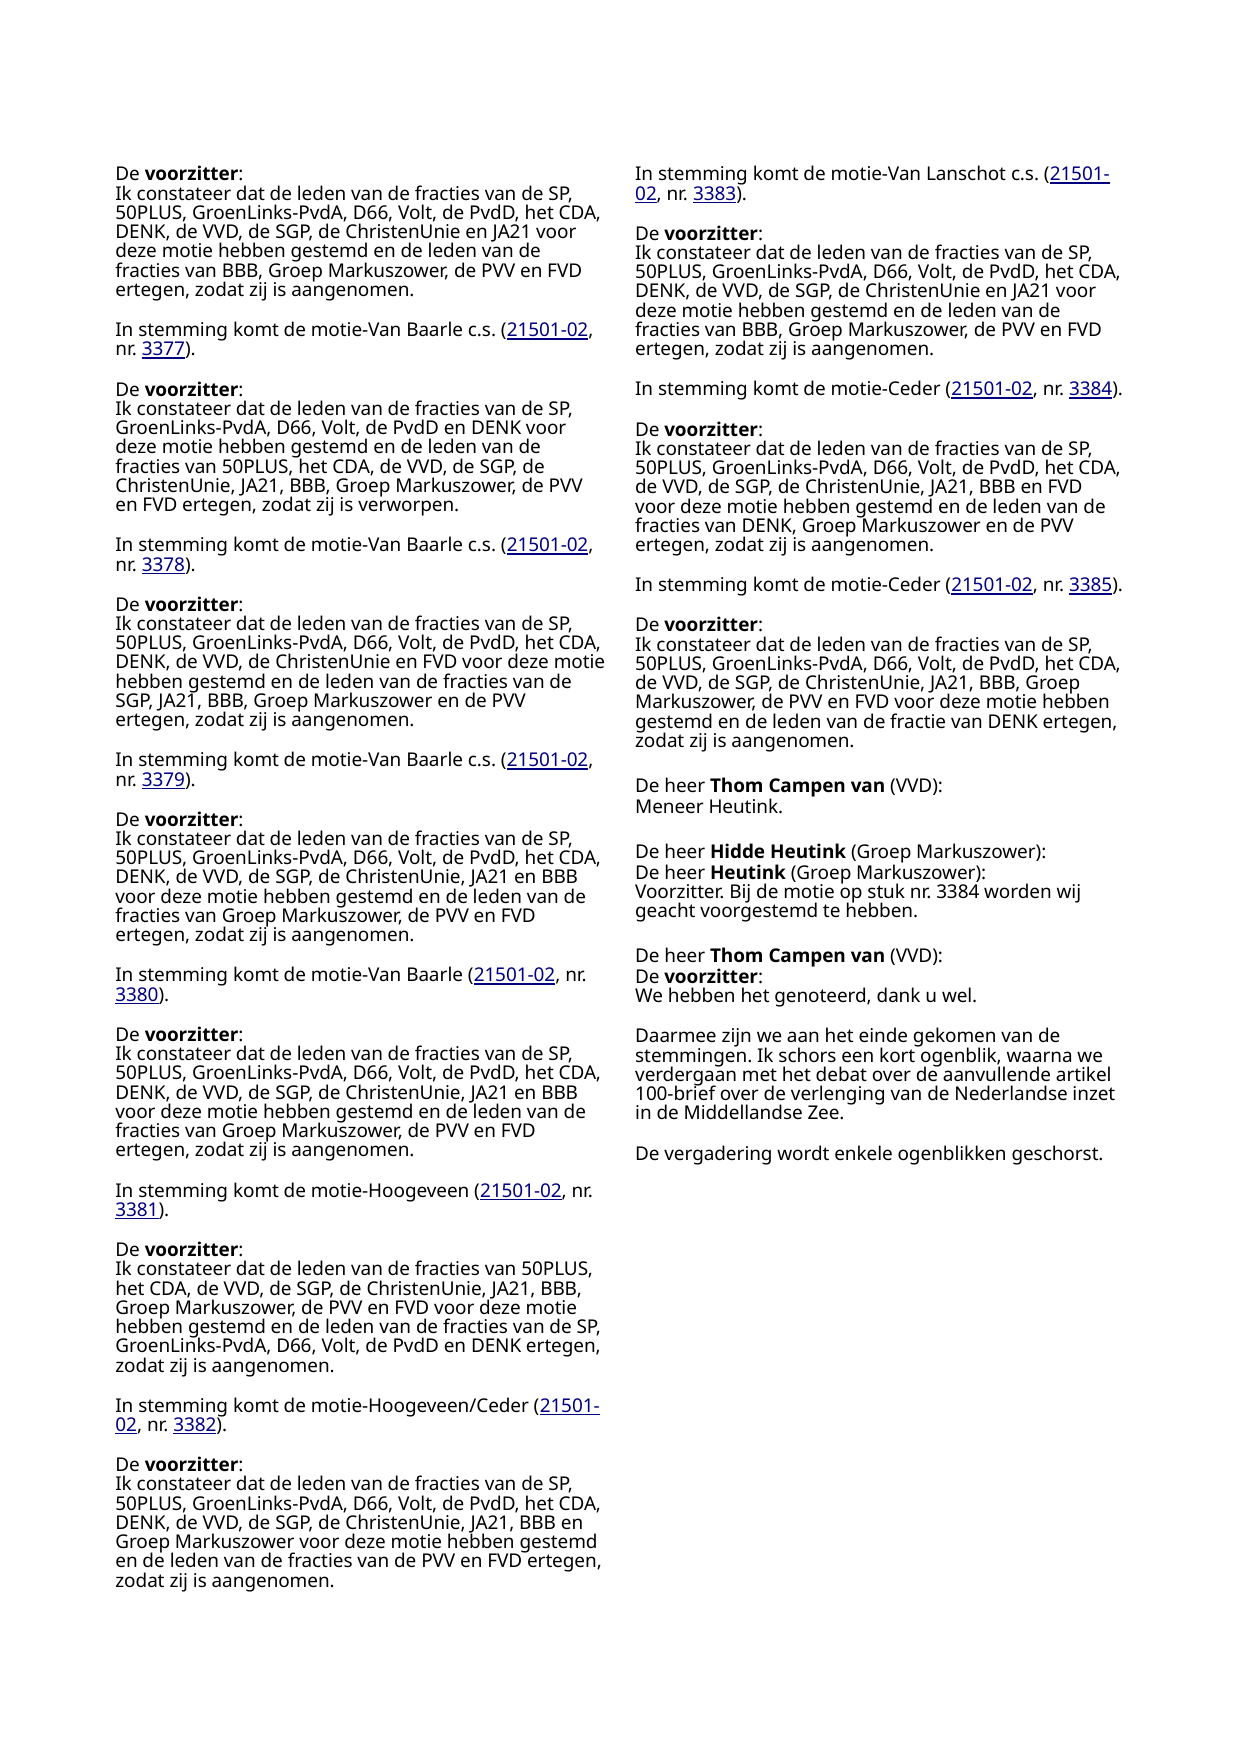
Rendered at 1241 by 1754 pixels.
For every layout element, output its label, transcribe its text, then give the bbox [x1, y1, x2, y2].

text In stemming komt de motie-Van Baarle c.s. (21501-02, nr. 3378). [115, 536, 605, 575]
text Daarmee zijn we aan het einde gekomen van de stemmingen. Ik schors een kort ogenblik, waarna we verdergaan met het debat over de aanvullende artikel 100-brief over de verlenging van de Nederlandse inzet in de Middellandse Zee. [635, 1027, 1125, 1124]
text De voorzitter: [635, 225, 1125, 244]
text Ik constateer dat de leden van de fracties van 50PLUS, het CDA, de VVD, de SGP, de ChristenUnie, JA21, BBB, Groep Markuszower, de PVV en FVD voor deze motie hebben gestemd en de leden van de fracties van de SP, GroenLinks-PvdA, D66, Volt, de PvdD en DENK ertegen, zodat zij is aangenomen. [115, 1260, 605, 1376]
text De voorzitter: [115, 811, 605, 830]
text In stemming komt de motie-Van Baarle c.s. (21501-02, nr. 3379). [115, 751, 605, 790]
text De heer Hidde Heutink (Groep Markuszower): [635, 838, 1125, 864]
text In stemming komt de motie-Ceder (21501-02, nr. 3384). [635, 380, 1125, 400]
text De heer Thom Campen van (VVD): [635, 772, 1125, 798]
text De voorzitter: [115, 381, 605, 400]
text In stemming komt de motie-Ceder (21501-02, nr. 3385). [635, 576, 1125, 596]
text De voorzitter: [115, 1026, 605, 1045]
text Ik constateer dat de leden van de fracties van de SP, 50PLUS, GroenLinks-PvdA, D66, Volt, de PvdD, het CDA, de VVD, de SGP, de ChristenUnie, JA21, BBB en FVD voor deze motie hebben gestemd en de leden van de fracties van DENK, Groep Markuszower en de PVV ertegen, zodat zij is aangenomen. [635, 440, 1125, 555]
text In stemming komt de motie-Hoogeveen/Ceder (21501-02, nr. 3382). [115, 1397, 605, 1435]
text Ik constateer dat de leden van de fracties van de SP, 50PLUS, GroenLinks-PvdA, D66, Volt, de PvdD, het CDA, DENK, de VVD, de SGP, de ChristenUnie, JA21 en BBB voor deze motie hebben gestemd en de leden van de fracties van Groep Markuszower, de PVV en FVD ertegen, zodat zij is aangenomen. [115, 830, 605, 946]
text Ik constateer dat de leden van de fracties van de SP, 50PLUS, GroenLinks-PvdA, D66, Volt, de PvdD, het CDA, DENK, de VVD, de SGP, de ChristenUnie, JA21 en BBB voor deze motie hebben gestemd en de leden van de fracties van Groep Markuszower, de PVV en FVD ertegen, zodat zij is aangenomen. [115, 1045, 605, 1161]
text In stemming komt de motie-Van Lanschot c.s. (21501-02, nr. 3383). [635, 165, 1125, 204]
text Ik constateer dat de leden van de fracties van de SP, GroenLinks-PvdA, D66, Volt, de PvdD en DENK voor deze motie hebben gestemd en de leden van de fracties van 50PLUS, het CDA, de VVD, de SGP, de ChristenUnie, JA21, BBB, Groep Markuszower, de PVV en FVD ertegen, zodat zij is verworpen. [115, 400, 605, 515]
text Meneer Heutink. [635, 798, 1125, 817]
text We hebben het genoteerd, dank u wel. [635, 987, 1125, 1007]
text De voorzitter: [635, 421, 1125, 440]
text De heer Heutink (Groep Markuszower): [635, 864, 1125, 883]
text De voorzitter: [635, 616, 1125, 636]
text In stemming komt de motie-Van Baarle (21501-02, nr. 3380). [115, 966, 605, 1005]
text De heer Thom Campen van (VVD): [635, 942, 1125, 968]
text De voorzitter: [115, 1456, 605, 1475]
text Ik constateer dat de leden van de fracties van de SP, 50PLUS, GroenLinks-PvdA, D66, Volt, de PvdD, het CDA, DENK, de VVD, de SGP, de ChristenUnie en JA21 voor deze motie hebben gestemd en de leden van de fracties van BBB, Groep Markuszower, de PVV en FVD ertegen, zodat zij is aangenomen. [635, 244, 1125, 359]
text De voorzitter: [115, 165, 605, 185]
text Ik constateer dat de leden van de fracties van de SP, 50PLUS, GroenLinks-PvdA, D66, Volt, de PvdD, het CDA, de VVD, de SGP, de ChristenUnie, JA21, BBB, Groep Markuszower, de PVV en FVD voor deze motie hebben gestemd en de leden van de fractie van DENK ertegen, zodat zij is aangenomen. [635, 636, 1125, 751]
text De voorzitter: [635, 968, 1125, 987]
text De vergadering wordt enkele ogenblikken geschorst. [635, 1144, 1125, 1164]
text In stemming komt de motie-Van Baarle c.s. (21501-02, nr. 3377). [115, 321, 605, 360]
text De voorzitter: [115, 1241, 605, 1260]
text Voorzitter. Bij de motie op stuk nr. 3384 worden wij geacht voorgestemd te hebben. [635, 883, 1125, 921]
text Ik constateer dat de leden van de fracties van de SP, 50PLUS, GroenLinks-PvdA, D66, Volt, de PvdD, het CDA, DENK, de VVD, de ChristenUnie en FVD voor deze motie hebben gestemd en de leden van de fracties van de SGP, JA21, BBB, Groep Markuszower en de PVV ertegen, zodat zij is aangenomen. [115, 615, 605, 731]
text De voorzitter: [115, 596, 605, 615]
text Ik constateer dat de leden van de fracties van de SP, 50PLUS, GroenLinks-PvdA, D66, Volt, de PvdD, het CDA, DENK, de VVD, de SGP, de ChristenUnie, JA21, BBB en Groep Markuszower voor deze motie hebben gestemd en de leden van de fracties van de PVV en FVD ertegen, zodat zij is aangenomen. [115, 1475, 605, 1591]
text Ik constateer dat de leden van de fracties van de SP, 50PLUS, GroenLinks-PvdA, D66, Volt, de PvdD, het CDA, DENK, de VVD, de SGP, de ChristenUnie en JA21 voor deze motie hebben gestemd en de leden van de fracties van BBB, Groep Markuszower, de PVV en FVD ertegen, zodat zij is aangenomen. [115, 185, 605, 300]
text In stemming komt de motie-Hoogeveen (21501-02, nr. 3381). [115, 1182, 605, 1220]
